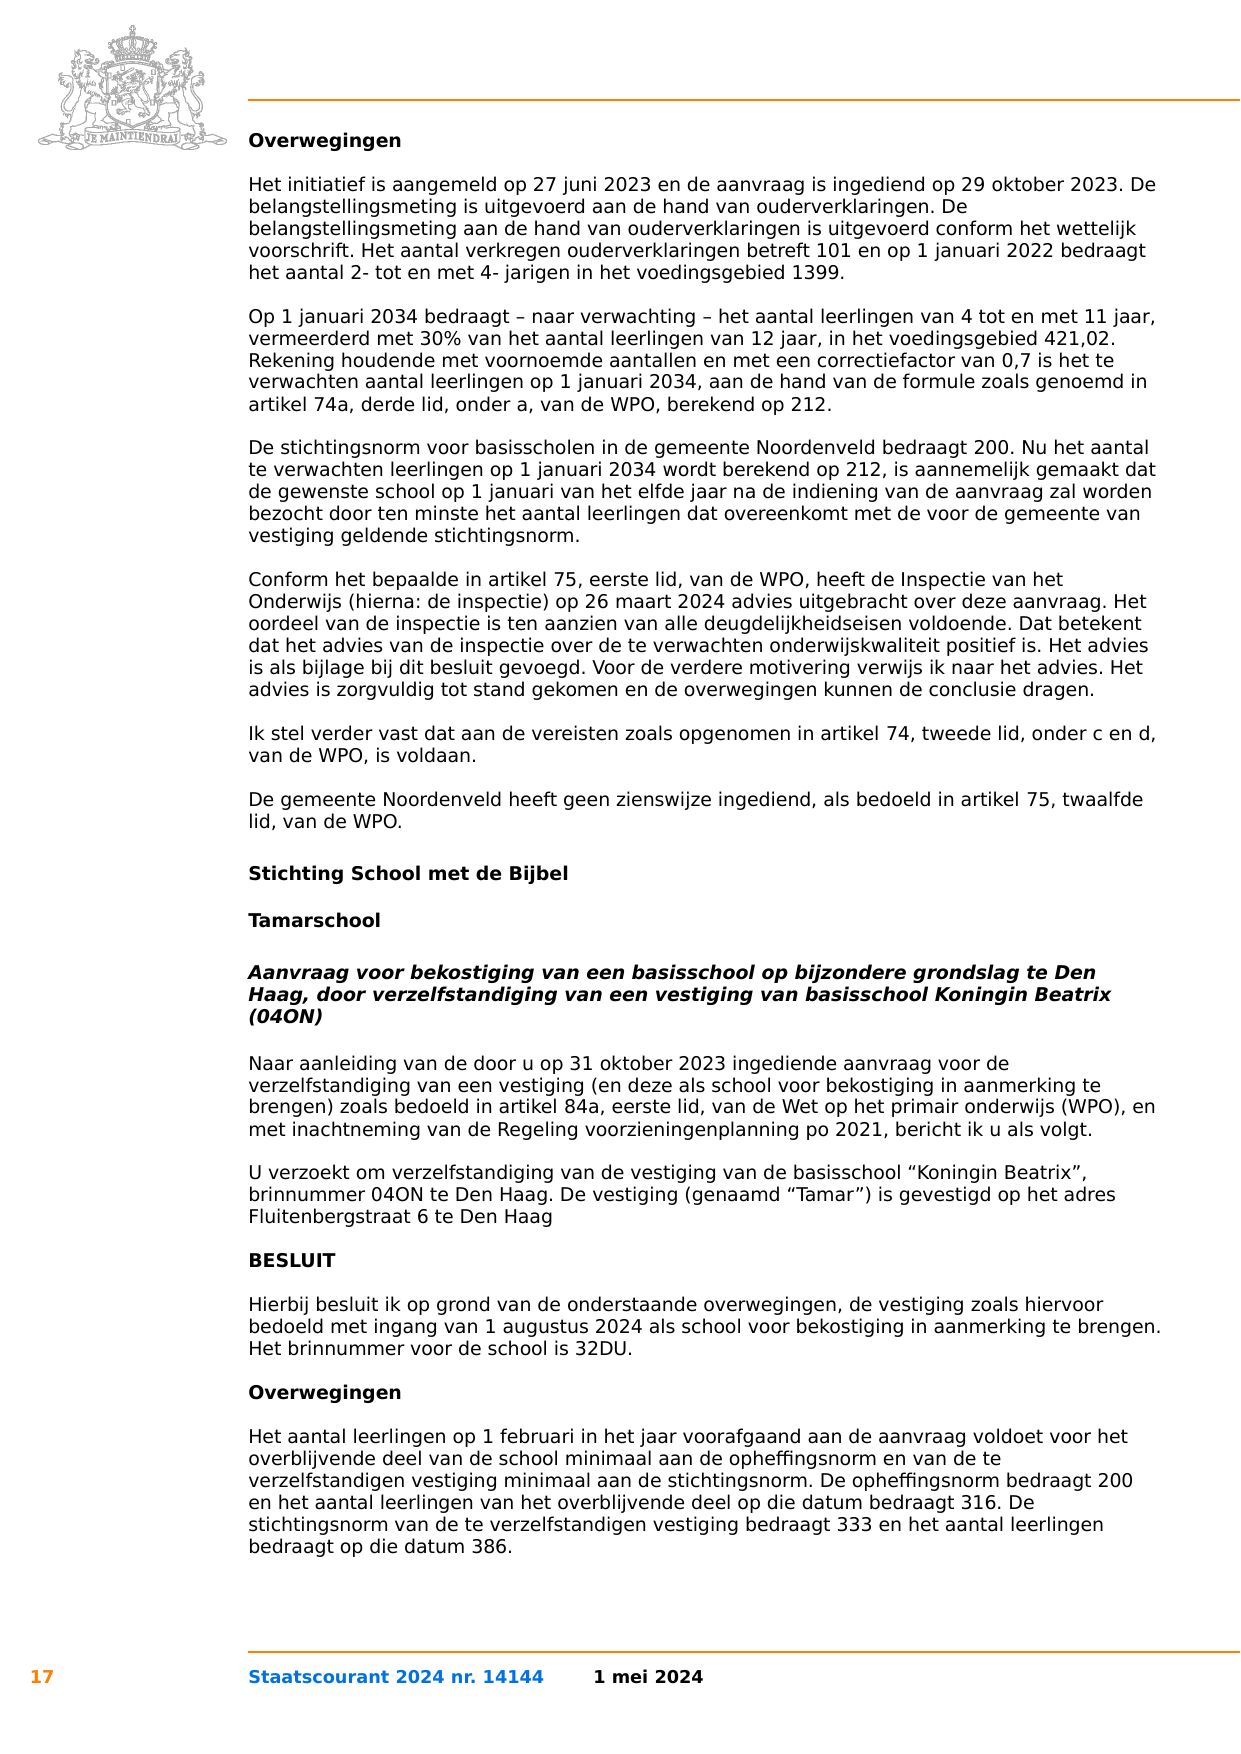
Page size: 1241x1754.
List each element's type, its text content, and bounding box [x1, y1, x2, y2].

subtitle Aanvraag voor bekostiging van een basisschool op bijzondere grondslag te Den Haag, door verzelfstandiging van een vestiging van basisschool Koningin Beatrix (04ON) [248, 962, 1163, 1027]
subtitle Overwegingen [248, 1382, 1163, 1404]
text Ik stel verder vast dat aan de vereisten zoals opgenomen in artikel 74, tweede lid, onder c en d, van de WPO, is voldaan. [248, 723, 1163, 767]
text De stichtingsnorm voor basisscholen in de gemeente Noordenveld bedraagt 200. Nu het aantal te verwachten leerlingen op 1 januari 2034 wordt berekend op 212, is aannemelijk gemaakt dat de gewenste school op 1 januari van het elfde jaar na de indiening van de aanvraag zal worden bezocht door ten minste het aantal leerlingen dat overeenkomt met de voor de gemeente van vestiging geldende stichtingsnorm. [248, 437, 1163, 547]
text De gemeente Noordenveld heeft geen zienswijze ingediend, als bedoeld in artikel 75, twaalfde lid, van de WPO. [248, 789, 1163, 833]
text Naar aanleiding van de door u op 31 oktober 2023 ingediende aanvraag voor de verzelfstandiging van een vestiging (en deze als school voor bekostiging in aanmerking te brengen) zoals bedoeld in artikel 84a, eerste lid, van de Wet op het primair onderwijs (WPO), en met inachtneming van de Regeling voorzieningenplanning po 2021, bericht ik u als volgt. [248, 1052, 1163, 1140]
text Tamarschool [248, 909, 1163, 932]
text Conform het bepaalde in artikel 75, eerste lid, van de WPO, heeft de Inspectie van het Onderwijs (hierna: de inspectie) op 26 maart 2024 advies uitgebracht over deze aanvraag. Het oordeel van de inspectie is ten aanzien van alle deugdelijkheidseisen voldoende. Dat betekent dat het advies van de inspectie over de te verwachten onderwijskwaliteit positief is. Het advies is als bijlage bij dit besluit gevoegd. Voor de verdere motivering verwijs ik naar het advies. Het advies is zorgvuldig tot stand gekomen en de overwegingen kunnen de conclusie dragen. [248, 569, 1163, 701]
text Het aantal leerlingen op 1 februari in het jaar voorafgaand aan de aanvraag voldoet voor het overblijvende deel van de school minimaal aan de opheffingsnorm en van de te verzelfstandigen vestiging minimaal aan de stichtingsnorm. De opheffingsnorm bedraagt 200 en het aantal leerlingen van het overblijvende deel op die datum bedraagt 316. De stichtingsnorm van de te verzelfstandigen vestiging bedraagt 333 en het aantal leerlingen bedraagt op die datum 386. [248, 1426, 1163, 1557]
text U verzoekt om verzelfstandiging van de vestiging van de basisschool “Koningin Beatrix”, brinnummer 04ON te Den Haag. De vestiging (genaamd “Tamar”) is gevestigd op het adres Fluitenbergstraat 6 te Den Haag [248, 1162, 1163, 1228]
text Het initiatief is aangemeld op 27 juni 2023 en de aanvraag is ingediend op 29 oktober 2023. De belangstellingsmeting is uitgevoerd aan de hand van ouderverklaringen. De belangstellingsmeting aan de hand van ouderverklaringen is uitgevoerd conform het wettelijk voorschrift. Het aantal verkregen ouderverklaringen betreft 101 en op 1 januari 2022 bedraagt het aantal 2- tot en met 4- jarigen in het voedingsgebied 1399. [248, 174, 1163, 284]
text Hierbij besluit ik op grond van de onderstaande overwegingen, de vestiging zoals hiervoor bedoeld met ingang van 1 augustus 2024 als school voor bekostiging in aanmerking te brengen. Het brinnummer voor de school is 32DU. [248, 1294, 1163, 1360]
subtitle Overwegingen [248, 130, 1163, 152]
picture [38, 25, 227, 150]
text Op 1 januari 2034 bedraagt – naar verwachting – het aantal leerlingen van 4 tot en met 11 jaar, vermeerderd met 30% van het aantal leerlingen van 12 jaar, in het voedingsgebied 421,02. Rekening houdende met voornoemde aantallen en met een correctiefactor van 0,7 is het te verwachten aantal leerlingen op 1 januari 2034, aan de hand van de formule zoals genoemd in artikel 74a, derde lid, onder a, van de WPO, berekend op 212. [248, 306, 1163, 415]
subtitle Stichting School met de Bijbel [248, 863, 1163, 884]
subtitle BESLUIT [248, 1250, 1163, 1272]
